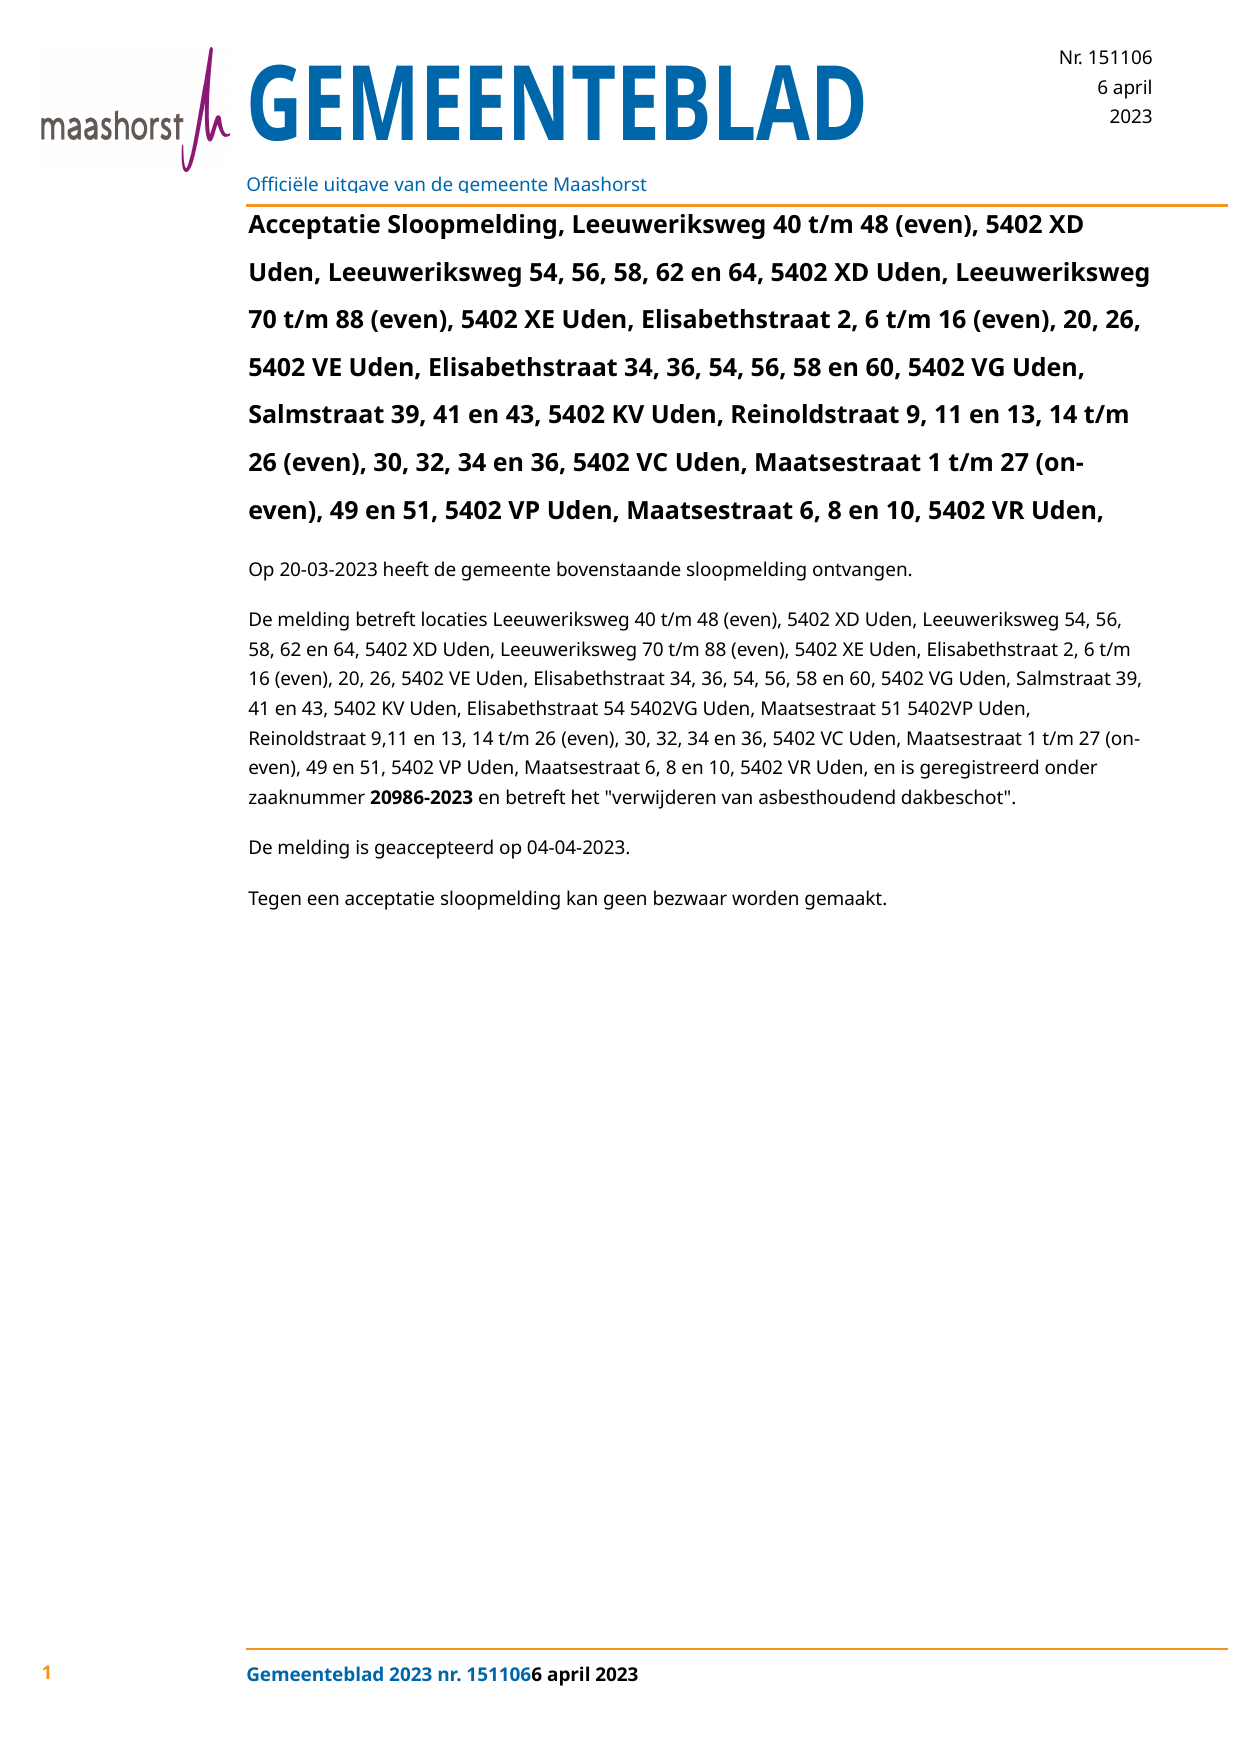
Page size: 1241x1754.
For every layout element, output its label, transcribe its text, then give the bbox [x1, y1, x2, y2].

text De melding betreft locaties Leeuweriksweg 40 t/m 48 (even), 5402 XD Uden, Leeuweriksweg 54, 56, 58, 62 en 64, 5402 XD Uden, Leeuweriksweg 70 t/m 88 (even), 5402 XE Uden, Elisabethstraat 2, 6 t/m 16 (even), 20, 26, 5402 VE Uden, Elisabethstraat 34, 36, 54, 56, 58 en 60, 5402 VG Uden, Salmstraat 39, 41 en 43, 5402 KV Uden, Elisabethstraat 54 5402VG Uden, Maatsestraat 51 5402VP Uden, Reinoldstraat 9,11 en 13, 14 t/m 26 (even), 30, 32, 34 en 36, 5402 VC Uden, Maatsestraat 1 t/m 27 (on-even), 49 en 51, 5402 VP Uden, Maatsestraat 6, 8 en 10, 5402 VR Uden, en is geregistreerd onder zaaknummer 20986-2023 en betreft het "verwijderen van asbesthoudend dakbeschot". [248, 606, 1152, 809]
text De melding is geaccepteerd op 04-04-2023. [248, 834, 1152, 860]
text Acceptatie Sloopmelding, Leeuweriksweg 40 t/m 48 (even), 5402 XD Uden, Leeuweriksweg 54, 56, 58, 62 en 64, 5402 XD Uden, Leeuweriksweg 70 t/m 88 (even), 5402 XE Uden, Elisabethstraat 2, 6 t/m 16 (even), 20, 26, 5402 VE Uden, Elisabethstraat 34, 36, 54, 56, 58 en 60, 5402 VG Uden, Salmstraat 39, 41 en 43, 5402 KV Uden, Reinoldstraat 9, 11 en 13, 14 t/m 26 (even), 30, 32, 34 en 36, 5402 VC Uden, Maatsestraat 1 t/m 27 (on-even), 49 en 51, 5402 VP Uden, Maatsestraat 6, 8 en 10, 5402 VR Uden, [248, 207, 1152, 526]
text Op 20-03-2023 heeft de gemeente bovenstaande sloopmelding ontvangen. [248, 556, 1152, 582]
text Tegen een acceptatie sloopmelding kan geen bezwaar worden gemaakt. [248, 885, 1152, 910]
picture [41, 47, 231, 172]
